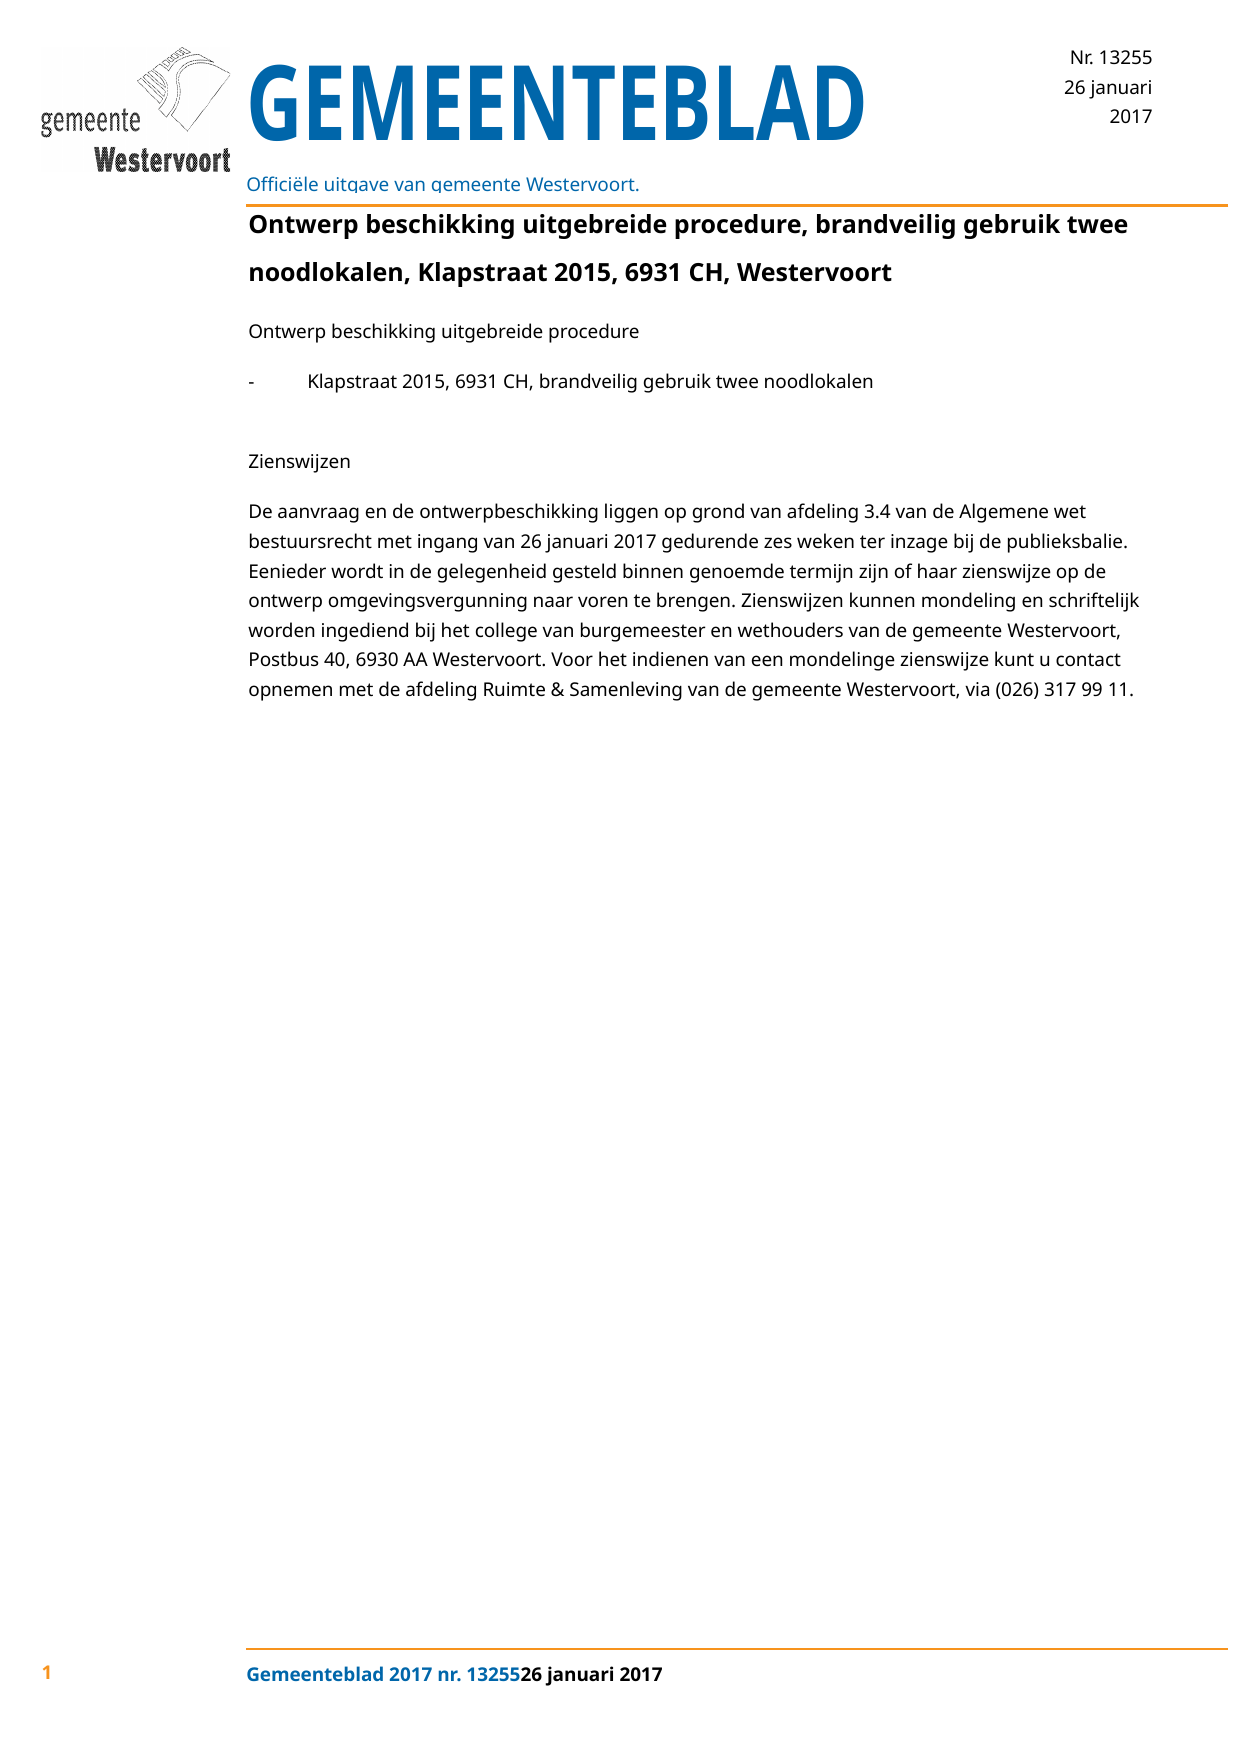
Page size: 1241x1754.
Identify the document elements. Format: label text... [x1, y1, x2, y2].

picture [41, 47, 231, 172]
list Klapstraat 2015, 6931 CH, brandveilig gebruik twee noodlokalen [248, 368, 1152, 394]
text Ontwerp beschikking uitgebreide procedure [248, 318, 1152, 344]
text Ontwerp beschikking uitgebreide procedure, brandveilig gebruik twee noodlokalen, Klapstraat 2015, 6931 CH, Westervoort [248, 207, 1152, 288]
text De aanvraag en de ontwerpbeschikking liggen op grond van afdeling 3.4 van de Algemene wet bestuursrecht met ingang van 26 januari 2017 gedurende zes weken ter inzage bij de publieksbalie. Eenieder wordt in de gelegenheid gesteld binnen genoemde termijn zijn of haar zienswijze op de ontwerp omgevingsvergunning naar voren te brengen. Zienswijzen kunnen mondeling en schriftelijk worden ingediend bij het college van burgemeester en wethouders van de gemeente Westervoort, Postbus 40, 6930 AA Westervoort. Voor het indienen van een mondelinge zienswijze kunt u contact opnemen met de afdeling Ruimte & Samenleving van de gemeente Westervoort, via (026) 317 99 11. [248, 499, 1152, 702]
text Zienswijzen [248, 448, 1152, 474]
